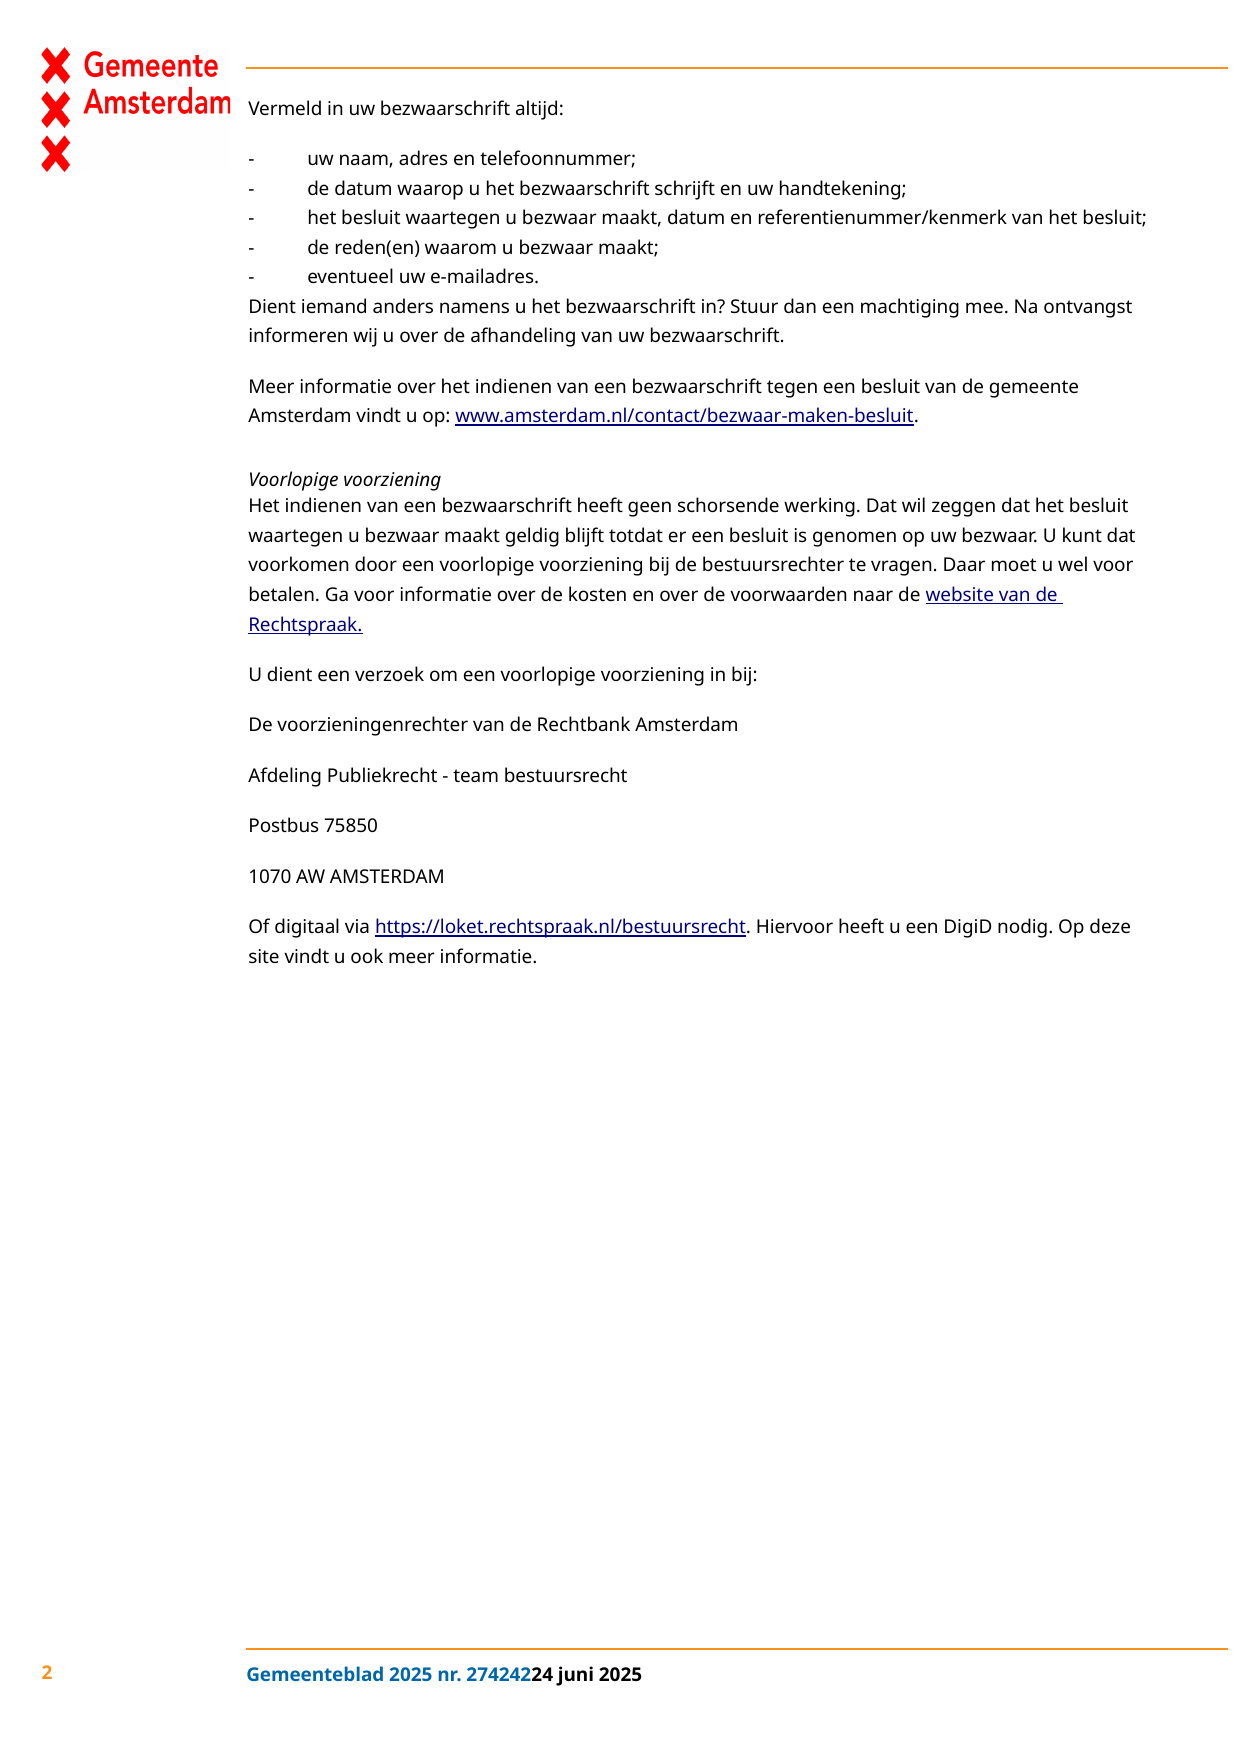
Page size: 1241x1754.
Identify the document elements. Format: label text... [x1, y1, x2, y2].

text Afdeling Publiekrecht - team bestuursrecht [248, 762, 1152, 788]
text Of digitaal via https://loket.rechtspraak.nl/bestuursrecht. Hiervoor heeft u een DigiD nodig. Op deze site vindt u ook meer informatie. [248, 913, 1152, 968]
text Voorlopige voorziening [248, 467, 1152, 492]
list eventueel uw e-mailadres. [248, 263, 1152, 289]
list de reden(en) waarom u bezwaar maakt; [248, 234, 1152, 260]
text Dient iemand anders namens u het bezwaarschrift in? Stuur dan een machtiging mee. Na ontvangst informeren wij u over de afhandeling van uw bezwaarschrift. [248, 293, 1152, 348]
list uw naam, adres en telefoonnummer; [248, 145, 1152, 171]
text Postbus 75850 [248, 812, 1152, 838]
text Meer informatie over het indienen van een bezwaarschrift tegen een besluit van de gemeente Amsterdam vindt u op: www.amsterdam.nl/contact/bezwaar-maken-besluit. [248, 373, 1152, 428]
list de datum waarop u het bezwaarschrift schrijft en uw handtekening; [248, 175, 1152, 201]
list het besluit waartegen u bezwaar maakt, datum en referentienummer/kenmerk van het besluit; [248, 204, 1152, 230]
text De voorzieningenrechter van de Rechtbank Amsterdam [248, 712, 1152, 737]
picture [41, 47, 231, 172]
text U dient een verzoek om een voorlopige voorziening in bij: [248, 661, 1152, 687]
text Het indienen van een bezwaarschrift heeft geen schorsende werking. Dat wil zeggen dat het besluit waartegen u bezwaar maakt geldig blijft totdat er een besluit is genomen op uw bezwaar. U kunt dat voorkomen door een voorlopige voorziening bij de bestuursrechter te vragen. Daar moet u wel voor betalen. Ga voor informatie over de kosten en over de voorwaarden naar de website van de Rechtspraak. [248, 492, 1152, 636]
text Vermeld in uw bezwaarschrift altijd: [248, 95, 1152, 121]
text 1070 AW AMSTERDAM [248, 863, 1152, 888]
